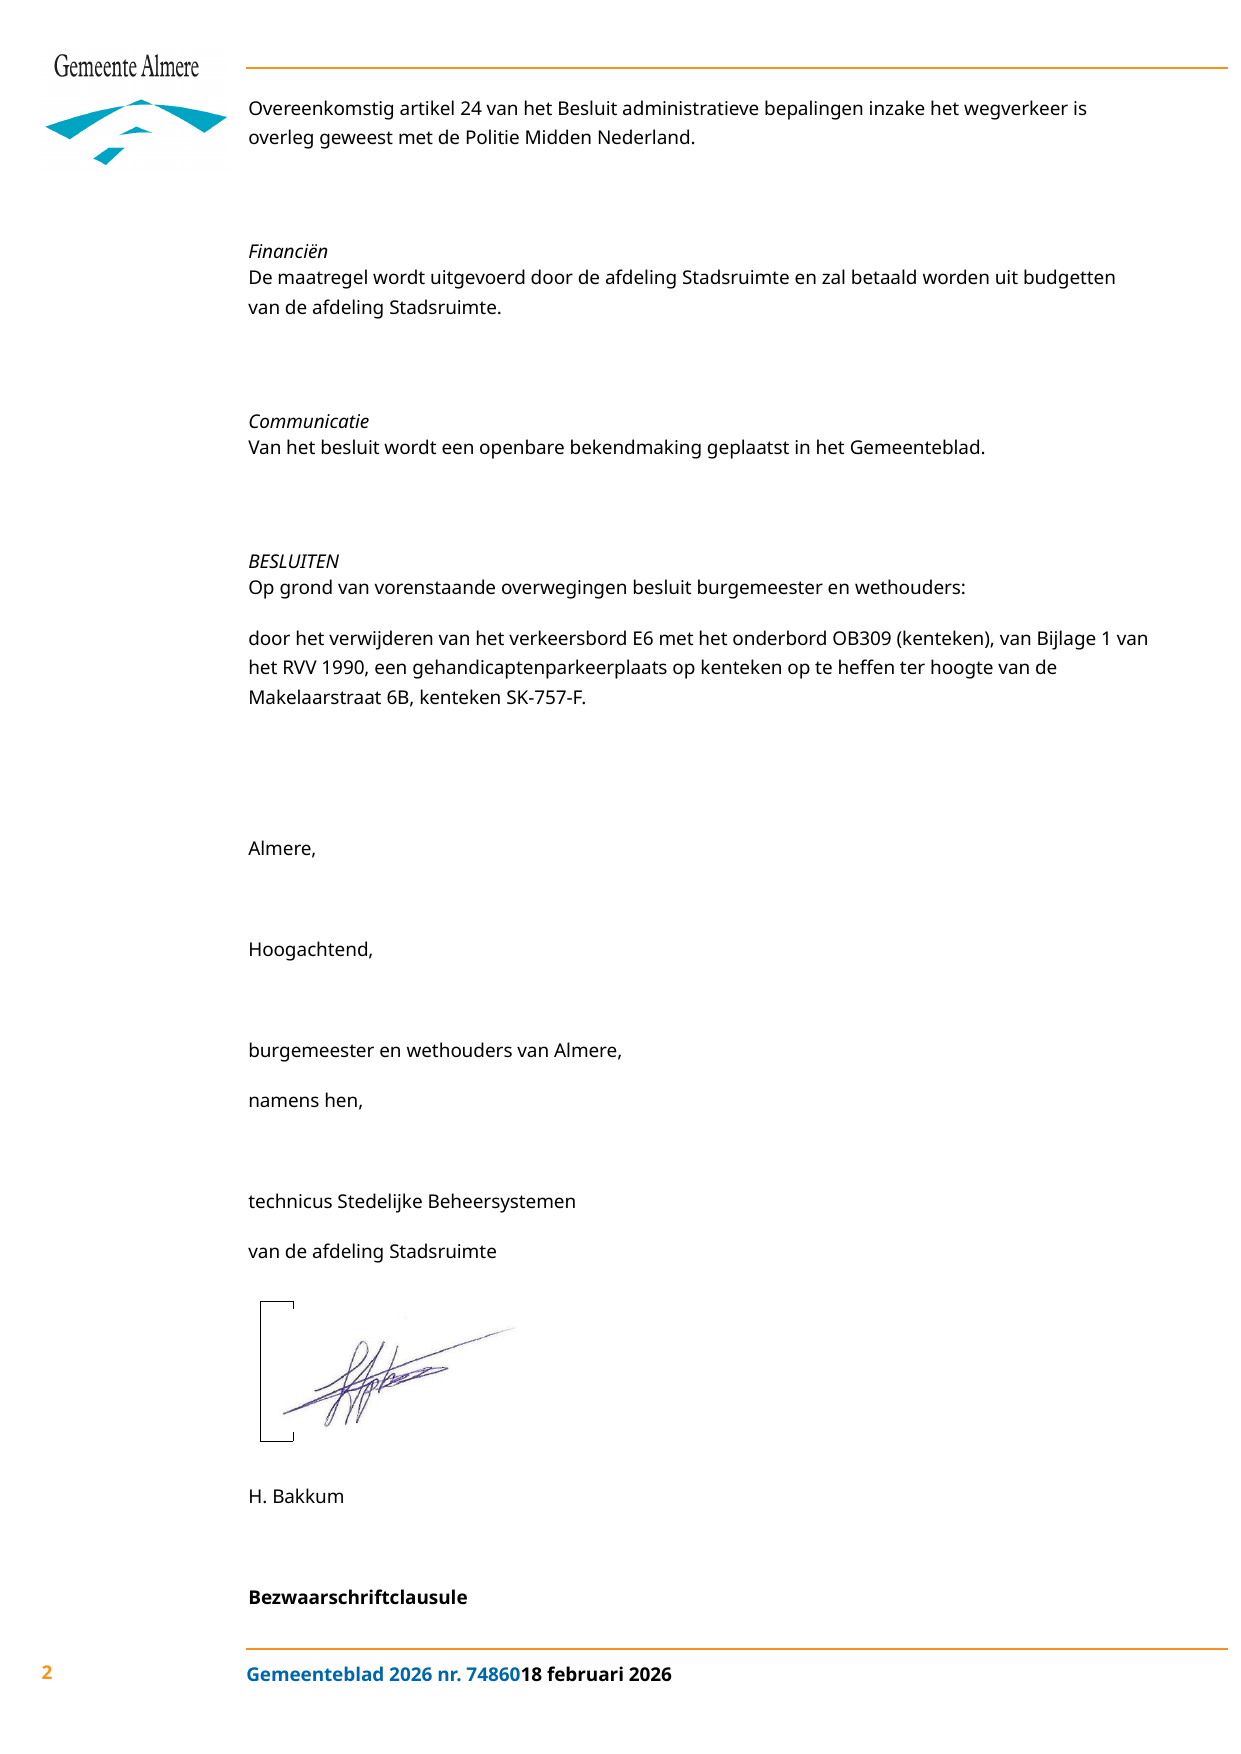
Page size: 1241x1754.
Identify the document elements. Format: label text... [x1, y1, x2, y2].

text Van het besluit wordt een openbare bekendmaking geplaatst in het Gemeenteblad. [248, 434, 1152, 460]
text BESLUITEN [248, 548, 1152, 574]
text technicus Stedelijke Beheersystemen [248, 1188, 1152, 1214]
text Financiën [248, 239, 1152, 264]
text Bezwaarschriftclausule [248, 1584, 1152, 1610]
picture [268, 1309, 521, 1432]
text Almere, [248, 835, 1152, 861]
text H. Bakkum [248, 1483, 1152, 1509]
text namens hen, [248, 1087, 1152, 1113]
text Communicatie [248, 408, 1152, 434]
text Overeenkomstig artikel 24 van het Besluit administratieve bepalingen inzake het wegverkeer is overleg geweest met de Politie Midden Nederland. [248, 95, 1152, 150]
text Hoogachtend, [248, 936, 1152, 962]
text door het verwijderen van het verkeersbord E6 met het onderbord OB309 (kenteken), van Bijlage 1 van het RVV 1990, een gehandicaptenparkeerplaats op kenteken op te heffen ter hoogte van de Makelaarstraat 6B, kenteken SK-757-F. [248, 625, 1152, 709]
text van de afdeling Stadsruimte [248, 1238, 1152, 1264]
picture [41, 47, 231, 172]
text Op grond van vorenstaande overwegingen besluit burgemeester en wethouders: [248, 574, 1152, 600]
text burgemeester en wethouders van Almere, [248, 1037, 1152, 1062]
text De maatregel wordt uitgevoerd door de afdeling Stadsruimte en zal betaald worden uit budgetten van de afdeling Stadsruimte. [248, 264, 1152, 320]
